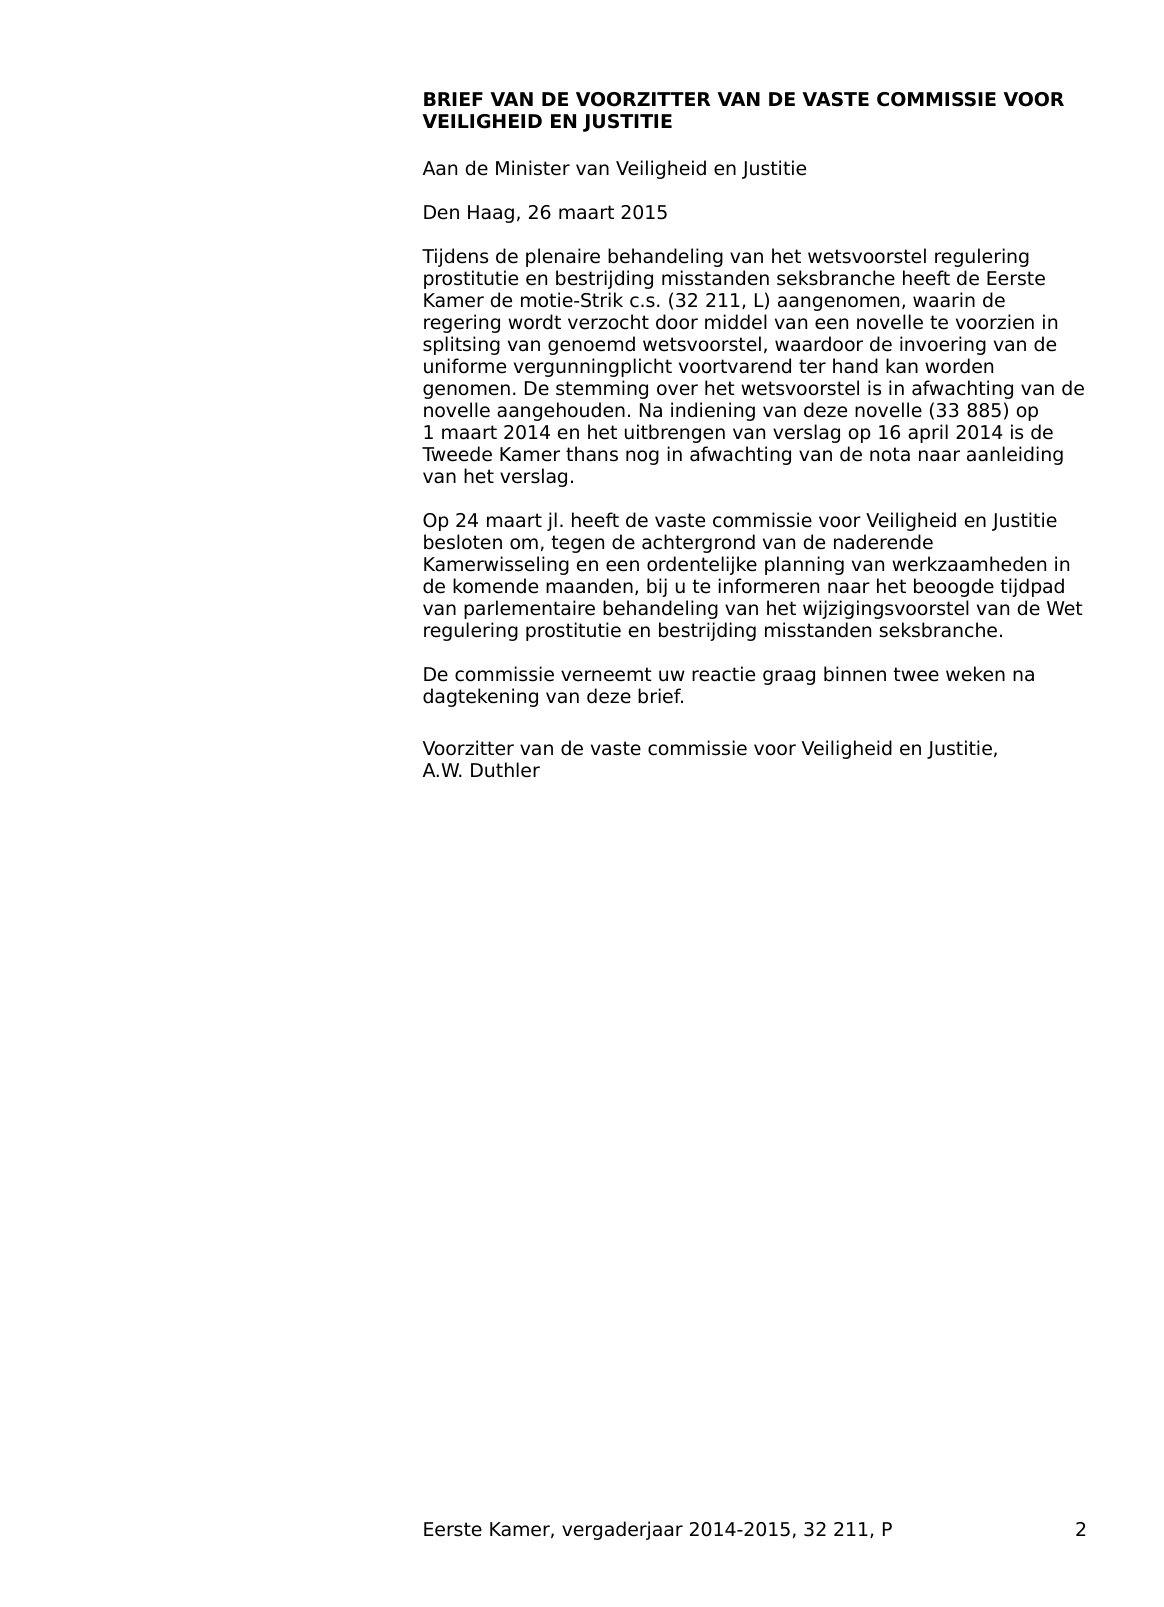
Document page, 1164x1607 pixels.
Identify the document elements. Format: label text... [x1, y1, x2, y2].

text Op 24 maart jl. heeft de vaste commissie voor Veiligheid en Justitie besloten om, tegen de achtergrond van de naderende Kamerwisseling en een ordentelijke planning van werkzaamheden in de komende maanden, bij u te informeren naar het beoogde tijdpad van parlementaire behandeling van het wijzigingsvoorstel van de Wet regulering prostitutie en bestrijding misstanden seksbranche. [422, 510, 1087, 642]
text Voorzitter van de vaste commissie voor Veiligheid en Justitie, A.W. Duthler [422, 738, 1087, 782]
subtitle BRIEF VAN DE VOORZITTER VAN DE VASTE COMMISSIE VOOR VEILIGHEID EN JUSTITIE [422, 89, 1087, 133]
text De commissie verneemt uw reactie graag binnen twee weken na dagtekening van deze brief. [422, 664, 1087, 708]
text Den Haag, 26 maart 2015 [422, 202, 1087, 224]
text Tijdens de plenaire behandeling van het wetsvoorstel regulering prostitutie en bestrijding misstanden seksbranche heeft de Eerste Kamer de motie-Strik c.s. (32 211, L) aangenomen, waarin de regering wordt verzocht door middel van een novelle te voorzien in splitsing van genoemd wetsvoorstel, waardoor de invoering van de uniforme vergunningplicht voortvarend ter hand kan worden genomen. De stemming over het wetsvoorstel is in afwachting van de novelle aangehouden. Na indiening van deze novelle (33 885) op 1 maart 2014 en het uitbrengen van verslag op 16 april 2014 is de Tweede Kamer thans nog in afwachting van de nota naar aanleiding van het verslag. [422, 246, 1087, 488]
text Aan de Minister van Veiligheid en Justitie [422, 158, 1087, 180]
